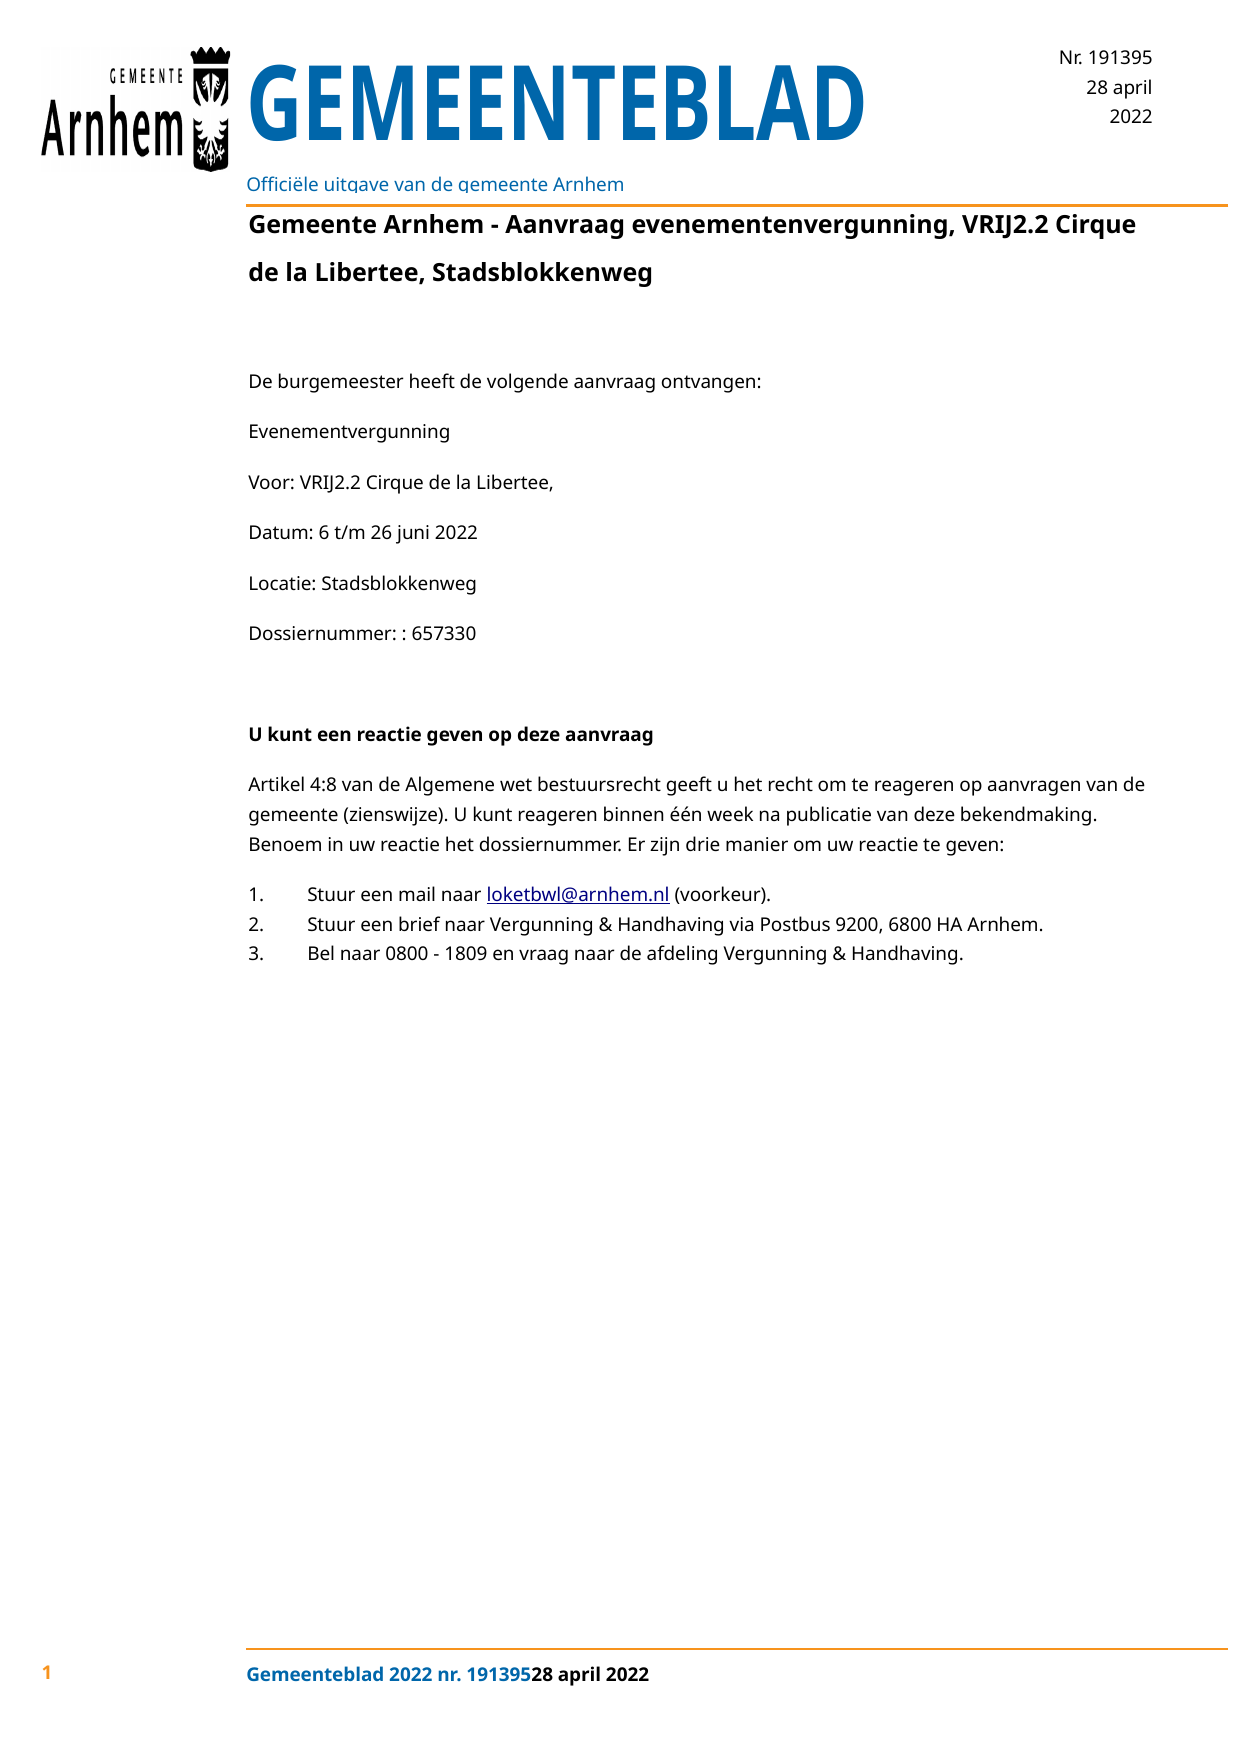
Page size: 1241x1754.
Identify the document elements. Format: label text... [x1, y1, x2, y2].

picture [41, 47, 231, 172]
text U kunt een reactie geven op deze aanvraag [248, 721, 1152, 747]
text Locatie: Stadsblokkenweg [248, 570, 1152, 596]
list Bel naar 0800 - 1809 en vraag naar de afdeling Vergunning & Handhaving. [248, 940, 1152, 966]
text Evenementvergunning [248, 419, 1152, 444]
text Artikel 4:8 van de Algemene wet bestuursrecht geeft u het recht om te reageren op aanvragen van de gemeente (zienswijze). U kunt reageren binnen één week na publicatie van deze bekendmaking. Benoem in uw reactie het dossiernummer. Er zijn drie manier om uw reactie te geven: [248, 772, 1152, 857]
text De burgemeester heeft de volgende aanvraag ontvangen: [248, 368, 1152, 394]
list Stuur een brief naar Vergunning & Handhaving via Postbus 9200, 6800 HA Arnhem. [248, 911, 1152, 937]
list Stuur een mail naar loketbwl@arnhem.nl (voorkeur). [248, 881, 1152, 907]
text Voor: VRIJ2.2 Cirque de la Libertee, [248, 469, 1152, 495]
text Dossiernummer: : 657330 [248, 620, 1152, 646]
text Gemeente Arnhem - Aanvraag evenementenvergunning, VRIJ2.2 Cirque de la Libertee, Stadsblokkenweg [248, 207, 1152, 288]
text Datum: 6 t/m 26 juni 2022 [248, 519, 1152, 545]
